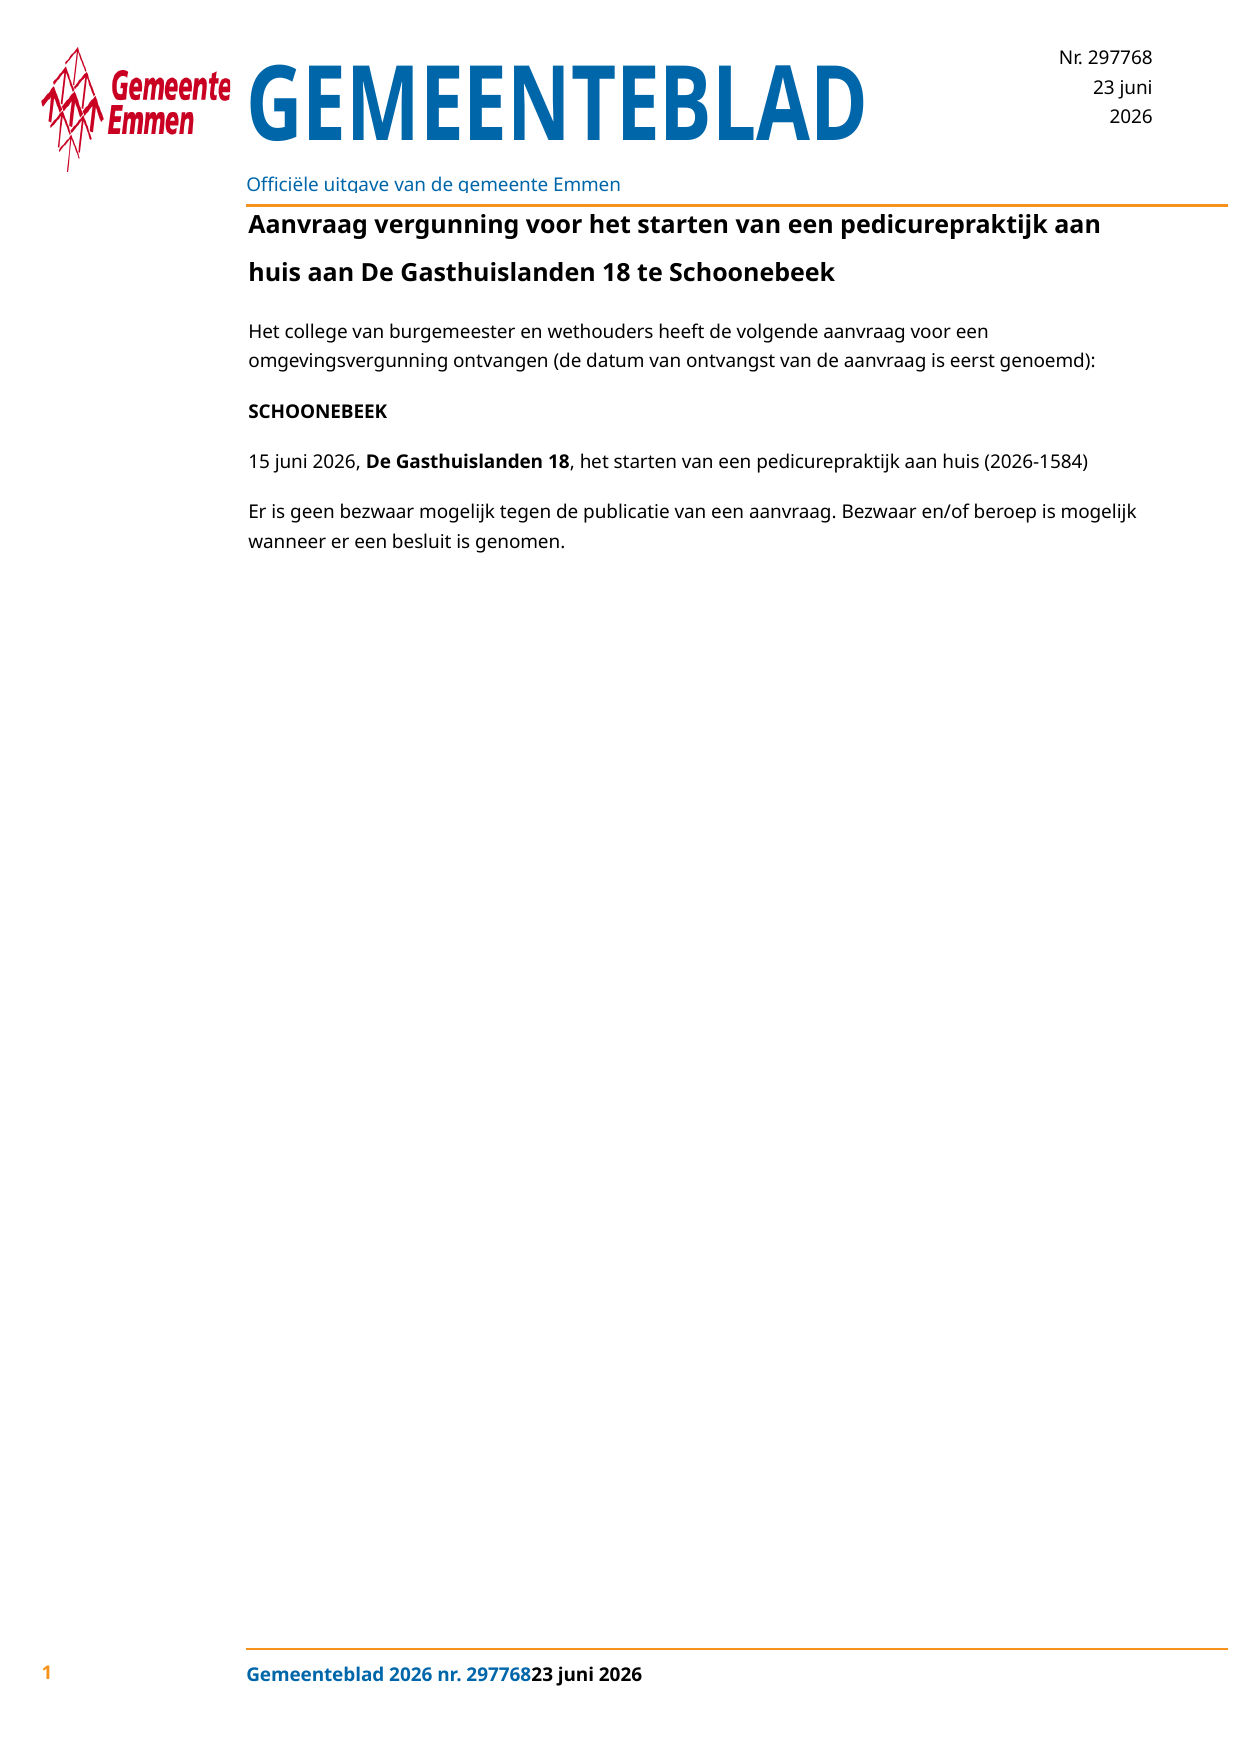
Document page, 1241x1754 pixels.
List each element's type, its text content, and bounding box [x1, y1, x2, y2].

picture [41, 47, 231, 172]
text Het college van burgemeester en wethouders heeft de volgende aanvraag voor een omgevingsvergunning ontvangen (de datum van ontvangst van de aanvraag is eerst genoemd): [248, 318, 1152, 373]
text Er is geen bezwaar mogelijk tegen de publicatie van een aanvraag. Bezwaar en/of beroep is mogelijk wanneer er een besluit is genomen. [248, 499, 1152, 554]
text 15 juni 2026, De Gasthuislanden 18, het starten van een pedicurepraktijk aan huis (2026-1584) [248, 448, 1152, 474]
text SCHOONEBEEK [248, 398, 1152, 424]
text Aanvraag vergunning voor het starten van een pedicurepraktijk aan huis aan De Gasthuislanden 18 te Schoonebeek [248, 207, 1152, 288]
